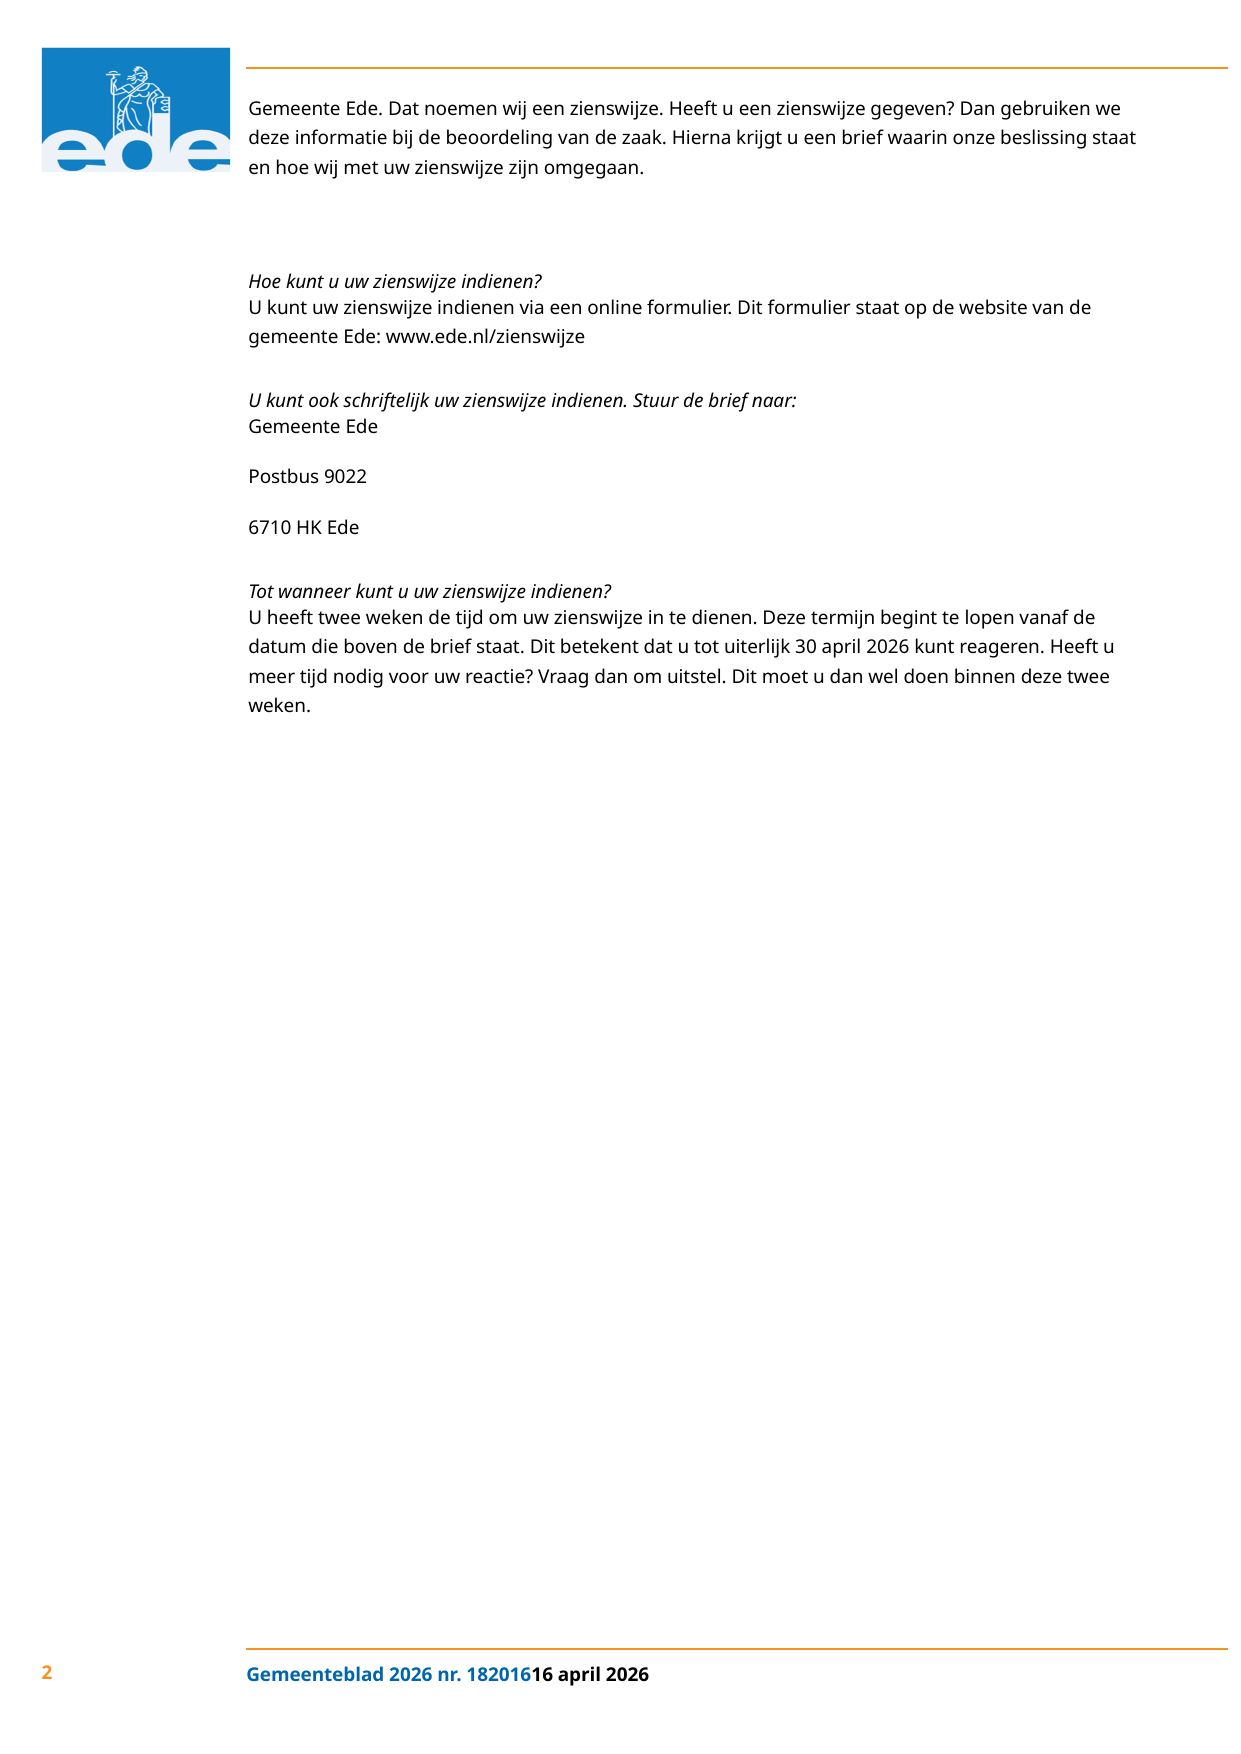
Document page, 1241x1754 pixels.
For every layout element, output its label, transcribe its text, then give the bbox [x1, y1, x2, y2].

text Gemeente Ede [248, 413, 1152, 439]
text Hoe kunt u uw zienswijze indienen? [248, 268, 1152, 294]
picture [41, 47, 231, 172]
text Gemeente Ede. Dat noemen wij een zienswijze. Heeft u een zienswijze gegeven? Dan gebruiken we deze informatie bij de beoordeling van de zaak. Hierna krijgt u een brief waarin onze beslissing staat en hoe wij met uw zienswijze zijn omgegaan. [248, 95, 1152, 180]
text U kunt uw zienswijze indienen via een online formulier. Dit formulier staat op de website van de gemeente Ede: www.ede.nl/zienswijze [248, 294, 1152, 349]
text Tot wanneer kunt u uw zienswijze indienen? [248, 578, 1152, 604]
text U heeft twee weken de tijd om uw zienswijze in te dienen. Deze termijn begint te lopen vanaf de datum die boven de brief staat. Dit betekent dat u tot uiterlijk 30 april 2026 kunt reageren. Heeft u meer tijd nodig voor uw reactie? Vraag dan om uitstel. Dit moet u dan wel doen binnen deze twee weken. [248, 604, 1152, 718]
text 6710 HK Ede [248, 514, 1152, 540]
text U kunt ook schriftelijk uw zienswijze indienen. Stuur de brief naar: [248, 388, 1152, 413]
text Postbus 9022 [248, 464, 1152, 489]
